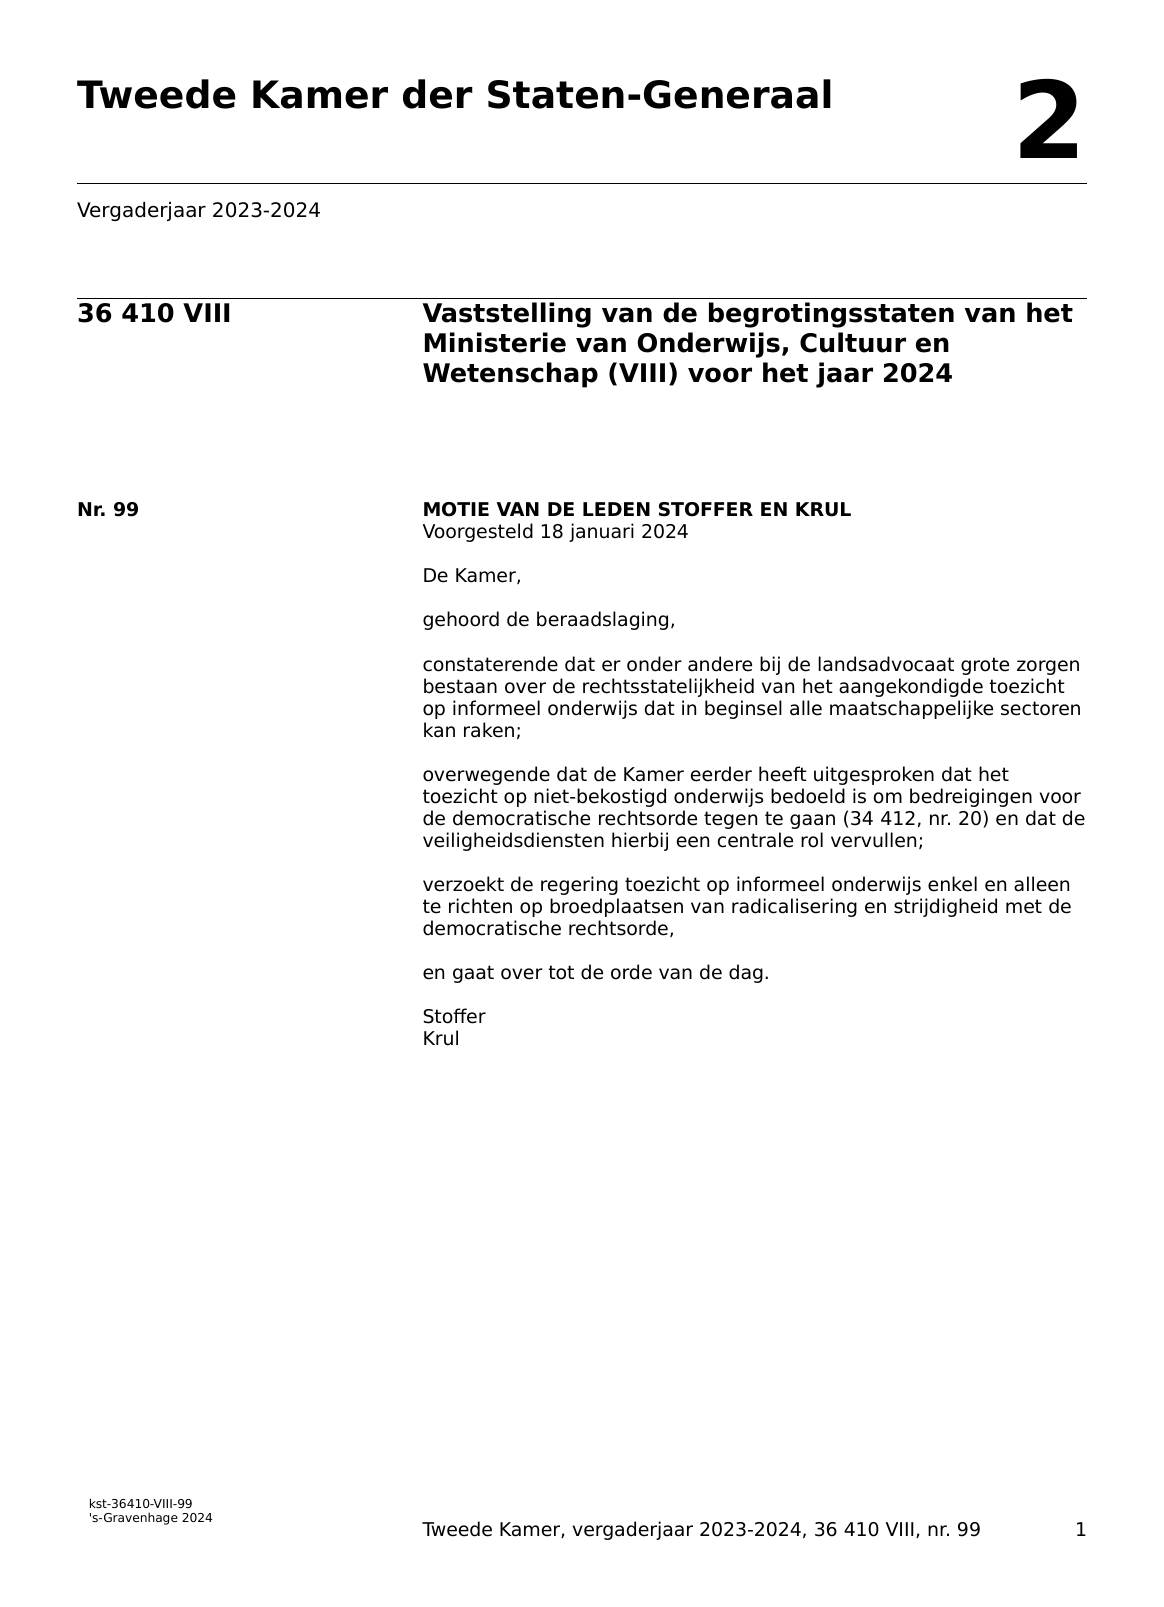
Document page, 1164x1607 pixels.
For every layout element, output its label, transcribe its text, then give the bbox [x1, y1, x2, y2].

table_cell Vergaderjaar 2023-2024 [77, 184, 1087, 298]
subtitle Nr. 99 MOTIE VAN DE LEDEN STOFFER EN KRUL [77, 499, 1087, 521]
text Voorgesteld 18 januari 2024 [422, 521, 1087, 543]
text kst-36410-VIII-99 [88, 1497, 323, 1511]
text 's-Gravenhage 2024 [88, 1511, 323, 1525]
text en gaat over tot de orde van de dag. [422, 962, 1087, 984]
text constaterende dat er onder andere bij de landsadvocaat grote zorgen bestaan over de rechtsstatelijkheid van het aangekondigde toezicht op informeel onderwijs dat in beginsel alle maatschappelijke sectoren kan raken; [422, 653, 1087, 741]
text Krul [422, 1028, 1087, 1050]
subtitle 36 410 VIII Vaststelling van de begrotingsstaten van het Ministerie van Onderwijs, Cultuur en Wetenschap (VIII) voor het jaar 2024 [77, 299, 1087, 388]
table_header 2 [886, 59, 1087, 183]
text Stoffer [422, 1006, 1087, 1028]
table_header Tweede Kamer der Staten-Generaal [77, 59, 886, 183]
text verzoekt de regering toezicht op informeel onderwijs enkel en alleen te richten op broedplaatsen van radicalisering en strijdigheid met de democratische rechtsorde, [422, 874, 1087, 940]
text De Kamer, [422, 565, 1087, 587]
text gehoord de beraadslaging, [422, 609, 1087, 631]
text overwegende dat de Kamer eerder heeft uitgesproken dat het toezicht op niet-bekostigd onderwijs bedoeld is om bedreigingen voor de democratische rechtsorde tegen te gaan (34 412, nr. 20) en dat de veiligheidsdiensten hierbij een centrale rol vervullen; [422, 764, 1087, 852]
